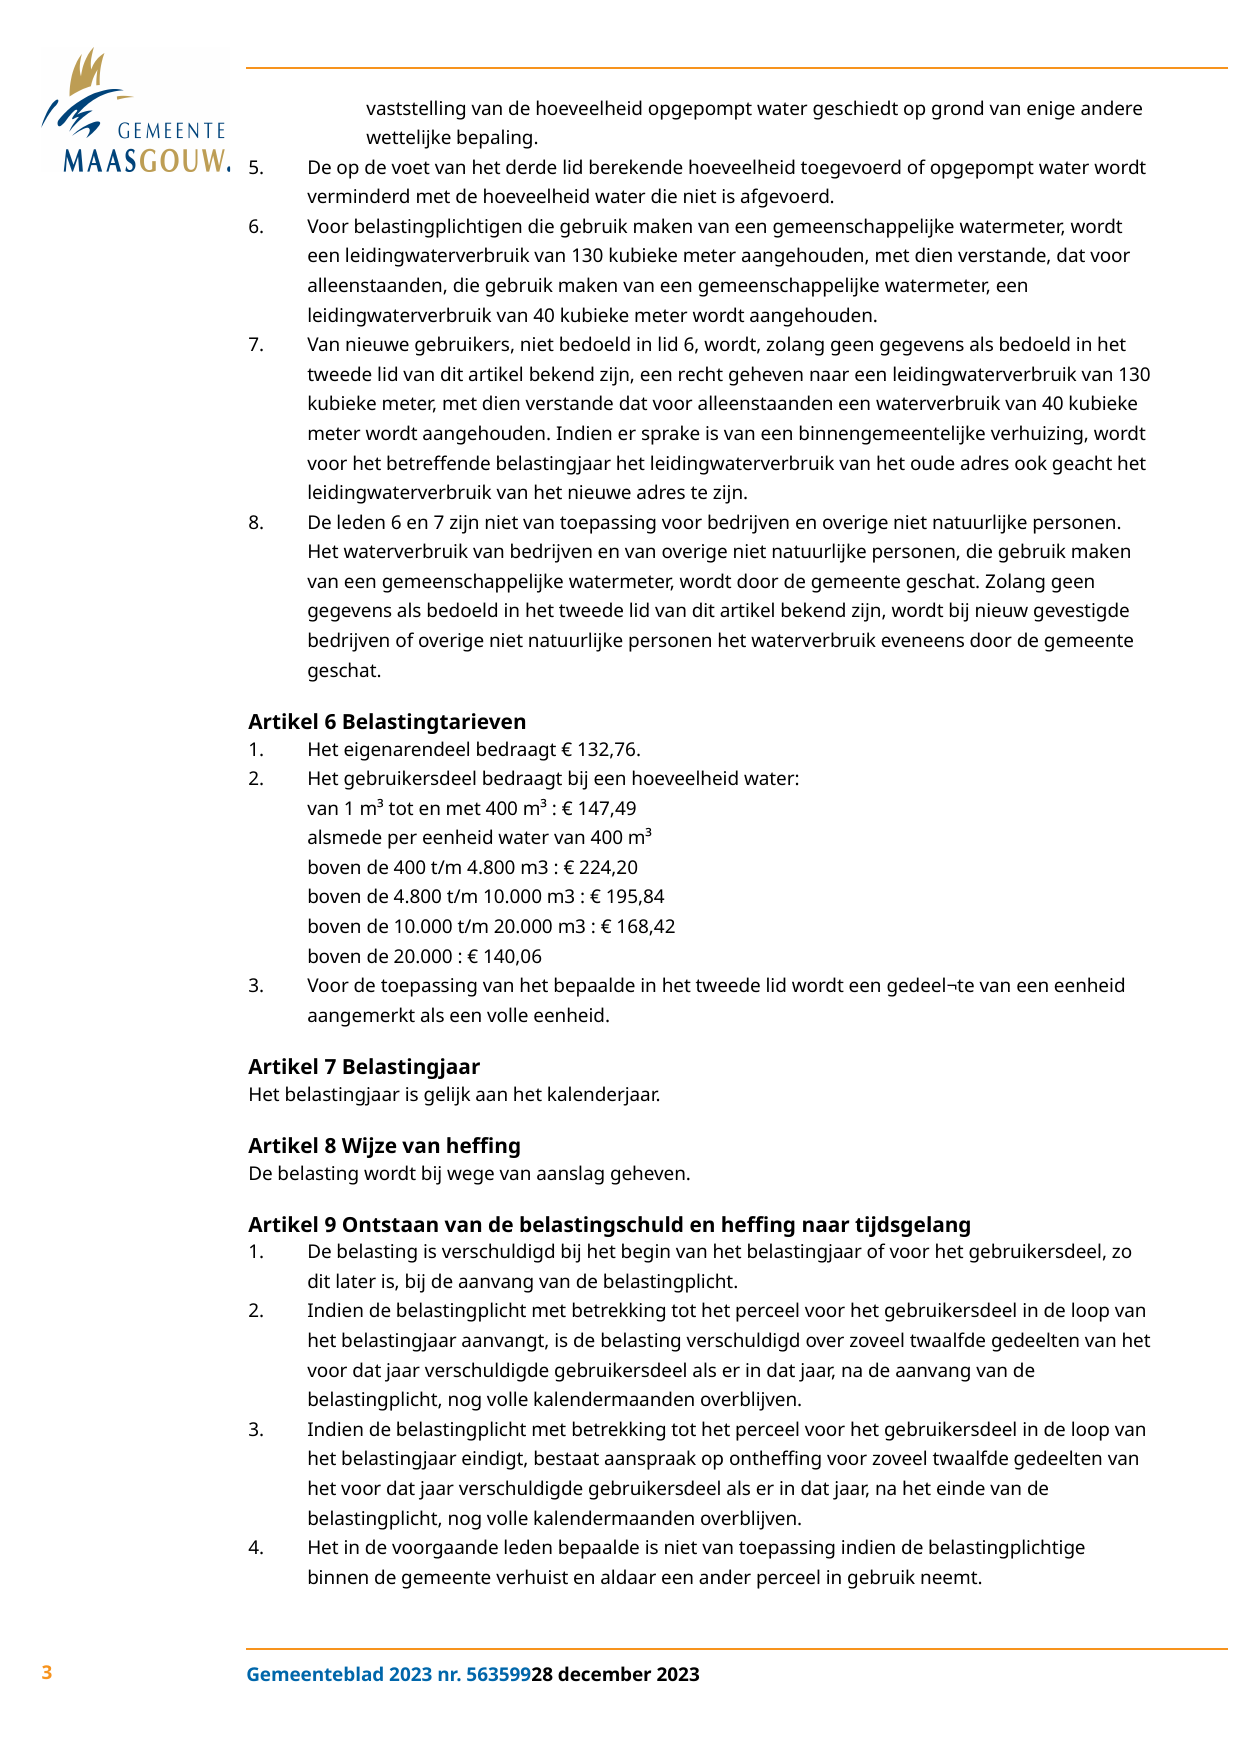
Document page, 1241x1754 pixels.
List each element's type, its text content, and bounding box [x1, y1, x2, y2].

text Artikel 8 Wijze van heffing [248, 1131, 1152, 1160]
list boven de 10.000 t/m 20.000 m3 : € 168,42 [248, 913, 1152, 939]
list Het in de voorgaande leden bepaalde is niet van toepassing indien de belastingplichtige binnen de gemeente verhuist en aldaar een ander perceel in gebruik neemt. [248, 1534, 1152, 1590]
list De op de voet van het derde lid berekende hoeveelheid toegevoerd of opgepompt water wordt verminderd met de hoeveelheid water die niet is afgevoerd. [248, 154, 1152, 209]
list Voor belastingplichtigen die gebruik maken van een gemeenschappelijke watermeter, wordt een leidingwaterverbruik van 130 kubieke meter aangehouden, met dien verstande, dat voor alleenstaanden, die gebruik maken van een gemeenschappelijke watermeter, een leidingwaterverbruik van 40 kubieke meter wordt aangehouden. [248, 213, 1152, 328]
list alsmede per eenheid water van 400 m³ [248, 824, 1152, 850]
list De leden 6 en 7 zijn niet van toepassing voor bedrijven en overige niet natuurlijke personen. Het waterverbruik van bedrijven en van overige niet natuurlijke personen, die gebruik maken van een gemeenschappelijke watermeter, wordt door de gemeente geschat. Zolang geen gegevens als bedoeld in het tweede lid van dit artikel bekend zijn, wordt bij nieuw gevestigde bedrijven of overige niet natuurlijke personen het waterverbruik eveneens door de gemeente geschat. [248, 509, 1152, 683]
text Artikel 9 Ontstaan van de belastingschuld en heffing naar tijdsgelang [248, 1210, 1152, 1238]
list vaststelling van de hoeveelheid opgepompt water geschiedt op grond van enige andere wettelijke bepaling. [307, 95, 1152, 150]
list De belasting is verschuldigd bij het begin van het belastingjaar of voor het gebruikersdeel, zo dit later is, bij de aanvang van de belastingplicht. [248, 1238, 1152, 1294]
text Het belastingjaar is gelijk aan het kalenderjaar. [248, 1081, 1152, 1107]
list boven de 400 t/m 4.800 m3 : € 224,20 [248, 854, 1152, 880]
list van 1 m³ tot en met 400 m³ : € 147,49 [248, 795, 1152, 821]
list boven de 20.000 : € 140,06 [248, 943, 1152, 968]
list Van nieuwe gebruikers, niet bedoeld in lid 6, wordt, zolang geen gegevens als bedoeld in het tweede lid van dit artikel bekend zijn, een recht geheven naar een leidingwaterverbruik van 130 kubieke meter, met dien verstande dat voor alleenstaanden een waterverbruik van 40 kubieke meter wordt aangehouden. Indien er sprake is van een binnengemeentelijke verhuizing, wordt voor het betreffende belastingjaar het leidingwaterverbruik van het oude adres ook geacht het leidingwaterverbruik van het nieuwe adres te zijn. [248, 331, 1152, 505]
text Artikel 6 Belastingtarieven [248, 707, 1152, 736]
list Indien de belastingplicht met betrekking tot het perceel voor het gebruikersdeel in de loop van het belastingjaar aanvangt, is de belasting verschuldigd over zoveel twaalfde gedeelten van het voor dat jaar verschuldigde gebruikersdeel als er in dat jaar, na de aanvang van de belastingplicht, nog volle kalendermaanden overblijven. [248, 1298, 1152, 1412]
list Indien de belastingplicht met betrekking tot het perceel voor het gebruikersdeel in de loop van het belastingjaar eindigt, bestaat aanspraak op ontheffing voor zoveel twaalfde gedeelten van het voor dat jaar verschuldigde gebruikersdeel als er in dat jaar, na het einde van de belastingplicht, nog volle kalendermaanden overblijven. [248, 1416, 1152, 1531]
list Het gebruikersdeel bedraagt bij een hoeveelheid water: [248, 765, 1152, 791]
text De belasting wordt bij wege van aanslag geheven. [248, 1160, 1152, 1185]
picture [41, 47, 231, 172]
list Het eigenarendeel bedraagt € 132,76. [248, 736, 1152, 761]
text Artikel 7 Belastingjaar [248, 1052, 1152, 1081]
list boven de 4.800 t/m 10.000 m3 : € 195,84 [248, 884, 1152, 909]
list Voor de toepassing van het bepaalde in het tweede lid wordt een gedeel¬te van een eenheid aangemerkt als een volle eenheid. [248, 972, 1152, 1028]
